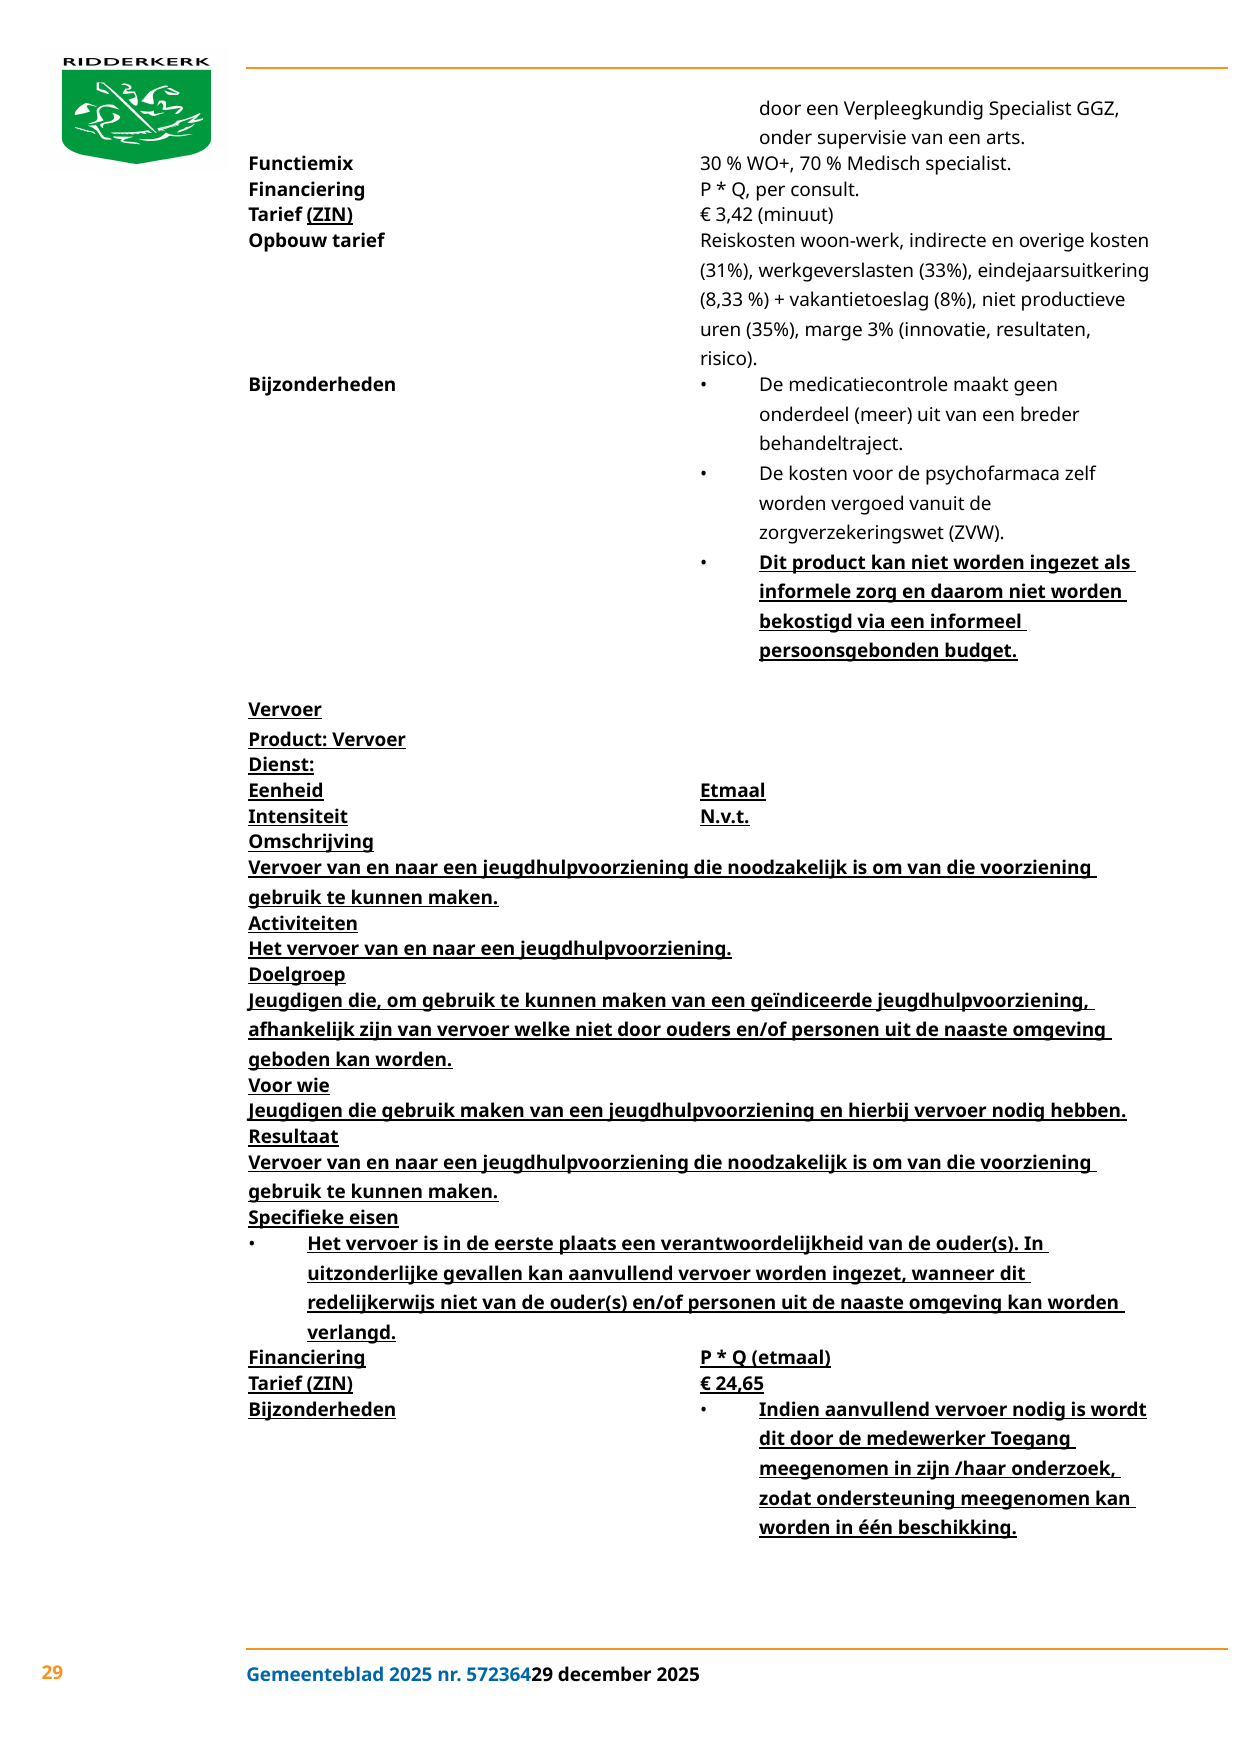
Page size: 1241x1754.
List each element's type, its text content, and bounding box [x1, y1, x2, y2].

table_header Product: Vervoer [248, 726, 1152, 752]
table_cell Dienst: [248, 752, 1152, 777]
table_cell P * Q (etmaal) [700, 1345, 1152, 1370]
table_cell Intensiteit [248, 803, 700, 829]
table_cell Functiemix [248, 150, 700, 176]
table_cell Tarief (ZIN) [248, 202, 700, 227]
table_cell Voor wie [248, 1072, 700, 1098]
table_cell Tarief (ZIN) [248, 1370, 700, 1396]
table_cell Financiering [248, 176, 700, 202]
table_cell Jeugdigen die gebruik maken van een jeugdhulpvoorziening en hierbij vervoer nodig hebben. [248, 1098, 1152, 1123]
table_cell Specifieke eisen [248, 1204, 1152, 1230]
table_cell Reiskosten woon-werk, indirecte en overige kosten (31%), werkgeverslasten (33%), eindejaarsuitkering (8,33 %) + vakantietoeslag (8%), niet productieve uren (35%), marge 3% (innovatie, resultaten, risico). [700, 227, 1152, 371]
table_cell Jeugdigen die, om gebruik te kunnen maken van een geïndiceerde jeugdhulpvoorziening, afhankelijk zijn van vervoer welke niet door ouders en/of personen uit de naaste omgeving geboden kan worden. [248, 987, 1152, 1072]
table_cell Bijzonderheden [248, 1396, 700, 1540]
table_cell N.v.t. [700, 803, 1152, 829]
table_cell De medicatiecontrole maakt geen onderdeel (meer) uit van een breder behandeltraject. De kosten voor de psychofarmaca zelf worden vergoed vanuit de zorgverzekeringswet (ZVW). Dit product kan niet worden ingezet als informele zorg en daarom niet worden bekostigd via een informeel persoonsgebonden budget. [700, 371, 1152, 663]
table_cell Financiering [248, 1345, 700, 1370]
table_cell Activiteiten [248, 910, 1152, 936]
table_cell Resultaat [248, 1123, 1152, 1149]
table_cell door een Verpleegkundig Specialist GGZ, onder supervisie van een arts. [700, 95, 1152, 150]
table_cell Het vervoer van en naar een jeugdhulpvoorziening. [248, 936, 1152, 961]
table_cell [700, 1072, 1152, 1098]
table_cell 30 % WO+, 70 % Medisch specialist. [700, 150, 1152, 176]
table_cell Bijzonderheden [248, 371, 700, 663]
table_cell € 24,65 [700, 1370, 1152, 1396]
table_cell Het vervoer is in de eerste plaats een verantwoordelijkheid van de ouder(s). In uitzonderlijke gevallen kan aanvullend vervoer worden ingezet, wanneer dit redelijkerwijs niet van de ouder(s) en/of personen uit de naaste omgeving kan worden verlangd. [248, 1230, 1152, 1344]
table_cell € 3,42 (minuut) [700, 202, 1152, 227]
table_cell Vervoer van en naar een jeugdhulpvoorziening die noodzakelijk is om van die voorziening gebruik te kunnen maken. [248, 855, 1152, 910]
text Vervoer [248, 696, 1152, 722]
table_cell Opbouw tarief [248, 227, 700, 371]
table_cell [248, 95, 700, 150]
table_cell Indien aanvullend vervoer nodig is wordt dit door de medewerker Toegang meegenomen in zijn /haar onderzoek, zodat ondersteuning meegenomen kan worden in één beschikking. [700, 1396, 1152, 1540]
table_cell Vervoer van en naar een jeugdhulpvoorziening die noodzakelijk is om van die voorziening gebruik te kunnen maken. [248, 1149, 1152, 1204]
table_cell Etmaal [700, 777, 1152, 803]
table_cell Doelgroep [248, 961, 1152, 987]
table_cell Omschrijving [248, 829, 1152, 854]
table_cell P * Q, per consult. [700, 176, 1152, 202]
table_cell Eenheid [248, 777, 700, 803]
picture [41, 47, 231, 172]
